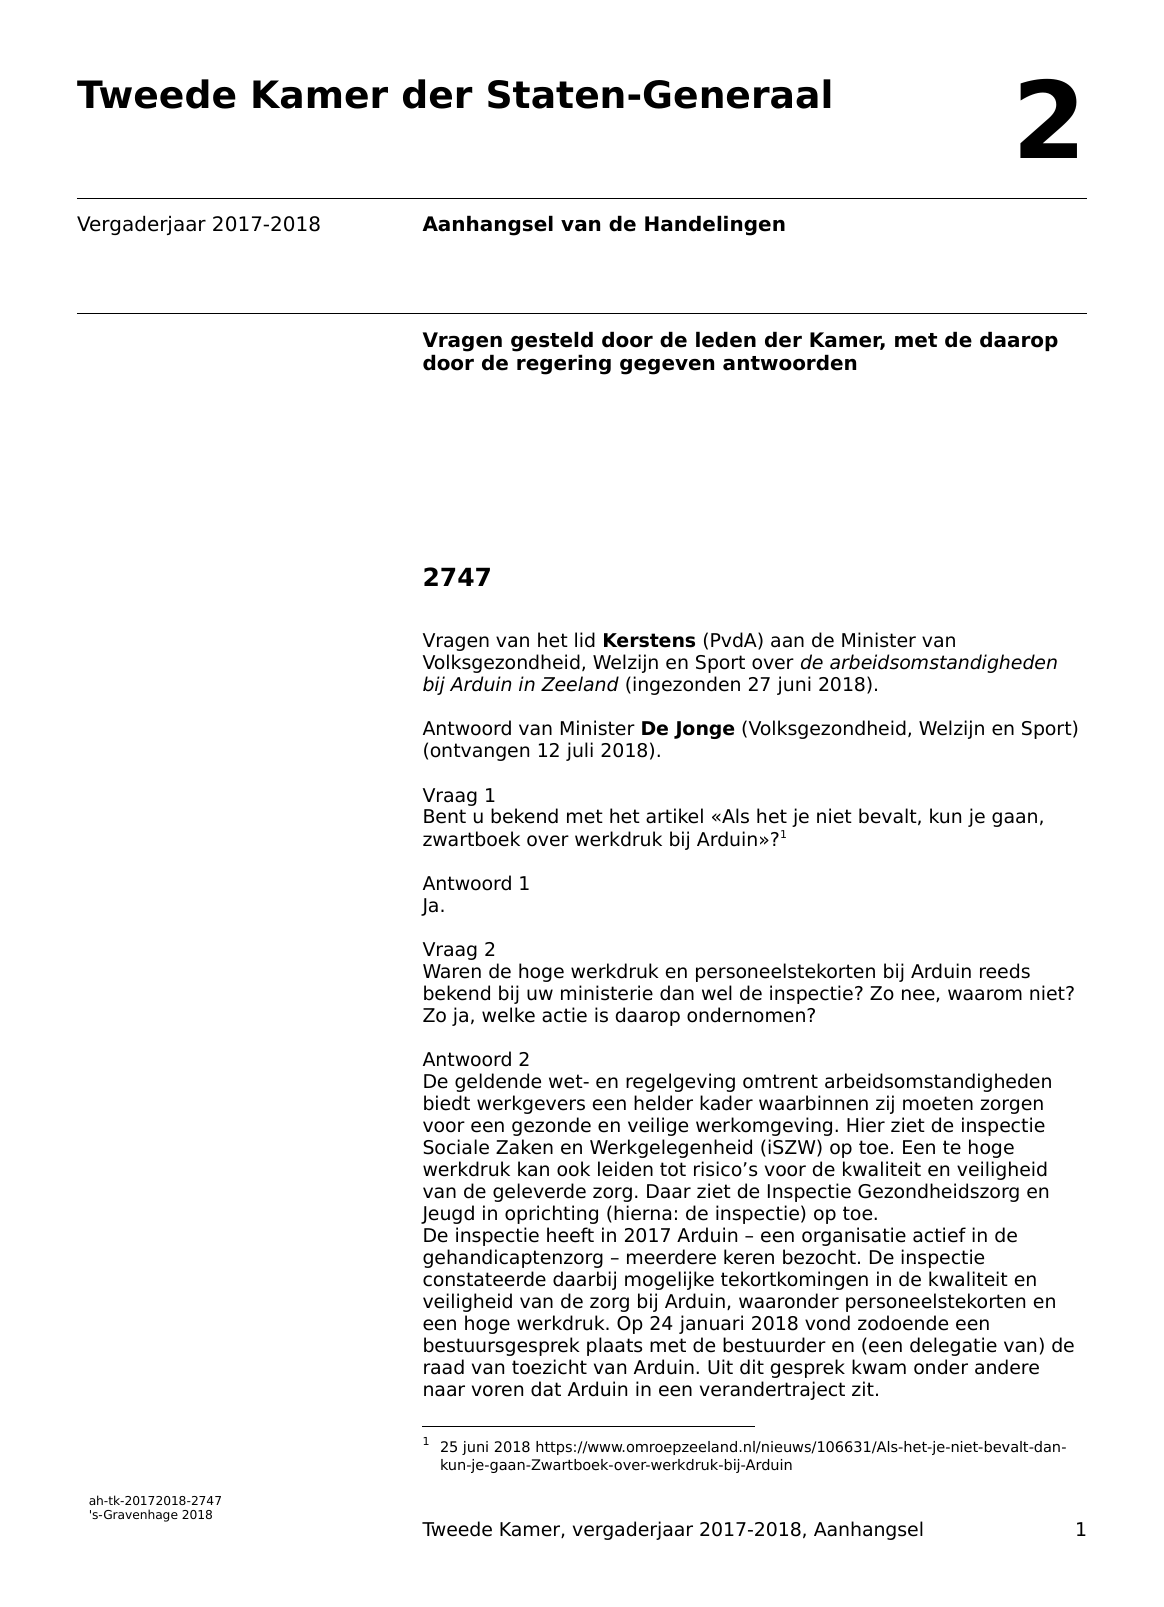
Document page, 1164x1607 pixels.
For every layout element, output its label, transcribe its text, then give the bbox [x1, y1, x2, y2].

text Ja. [422, 894, 1087, 917]
text Vragen van het lid Kerstens (PvdA) aan de Minister van Volksgezondheid, Welzijn en Sport over de arbeidsomstandigheden bij Arduin in Zeeland (ingezonden 27 juni 2018). [422, 630, 1087, 696]
text Antwoord 1 [422, 873, 1087, 894]
table_cell Vergaderjaar 2017-2018 [77, 199, 422, 313]
text Vraag 1 [422, 784, 1087, 806]
table_header Tweede Kamer der Staten-Generaal [77, 59, 886, 198]
table_cell Vragen gesteld door de leden der Kamer, met de daarop door de regering gegeven antwoorden [422, 314, 1087, 375]
text Waren de hoge werkdruk en personeelstekorten bij Arduin reeds bekend bij uw ministerie dan wel de inspectie? Zo nee, waarom niet? Zo ja, welke actie is daarop ondernomen? [422, 961, 1087, 1027]
table_header 2 [886, 59, 1087, 198]
text Antwoord 2 [422, 1049, 1087, 1071]
table_cell [77, 314, 422, 375]
text Antwoord van Minister De Jonge (Volksgezondheid, Welzijn en Sport) (ontvangen 12 juli 2018). [422, 718, 1087, 762]
text De inspectie heeft in 2017 Arduin – een organisatie actief in de gehandicaptenzorg – meerdere keren bezocht. De inspectie constateerde daarbij mogelijke tekortkomingen in de kwaliteit en veiligheid van de zorg bij Arduin, waaronder personeelstekorten en een hoge werkdruk. Op 24 januari 2018 vond zodoende een bestuursgesprek plaats met de bestuurder en (een delegatie van) de raad van toezicht van Arduin. Uit dit gesprek kwam onder andere naar voren dat Arduin in een verandertraject zit. [422, 1225, 1087, 1401]
text 25 juni 2018 https://www.omroepzeeland.nl/nieuws/106631/Als-het-je-niet-bevalt-dan-kun-je-gaan-Zwartboek-over-werkdruk-bij-Arduin [422, 1435, 1087, 1474]
text Vraag 2 [422, 939, 1087, 961]
text Bent u bekend met het artikel «Als het je niet bevalt, kun je gaan, zwartboek over werkdruk bij Arduin»? [422, 806, 1087, 850]
text 2747 [422, 563, 1087, 592]
table_cell Aanhangsel van de Handelingen [422, 199, 1087, 313]
text De geldende wet- en regelgeving omtrent arbeidsomstandigheden biedt werkgevers een helder kader waarbinnen zij moeten zorgen voor een gezonde en veilige werkomgeving. Hier ziet de inspectie Sociale Zaken en Werkgelegenheid (iSZW) op toe. Een te hoge werkdruk kan ook leiden tot risico’s voor de kwaliteit en veiligheid van de geleverde zorg. Daar ziet de Inspectie Gezondheidszorg en Jeugd in oprichting (hierna: de inspectie) op toe. [422, 1071, 1087, 1225]
text ah-tk-20172018-2747 [88, 1494, 323, 1508]
text 's-Gravenhage 2018 [88, 1508, 323, 1522]
